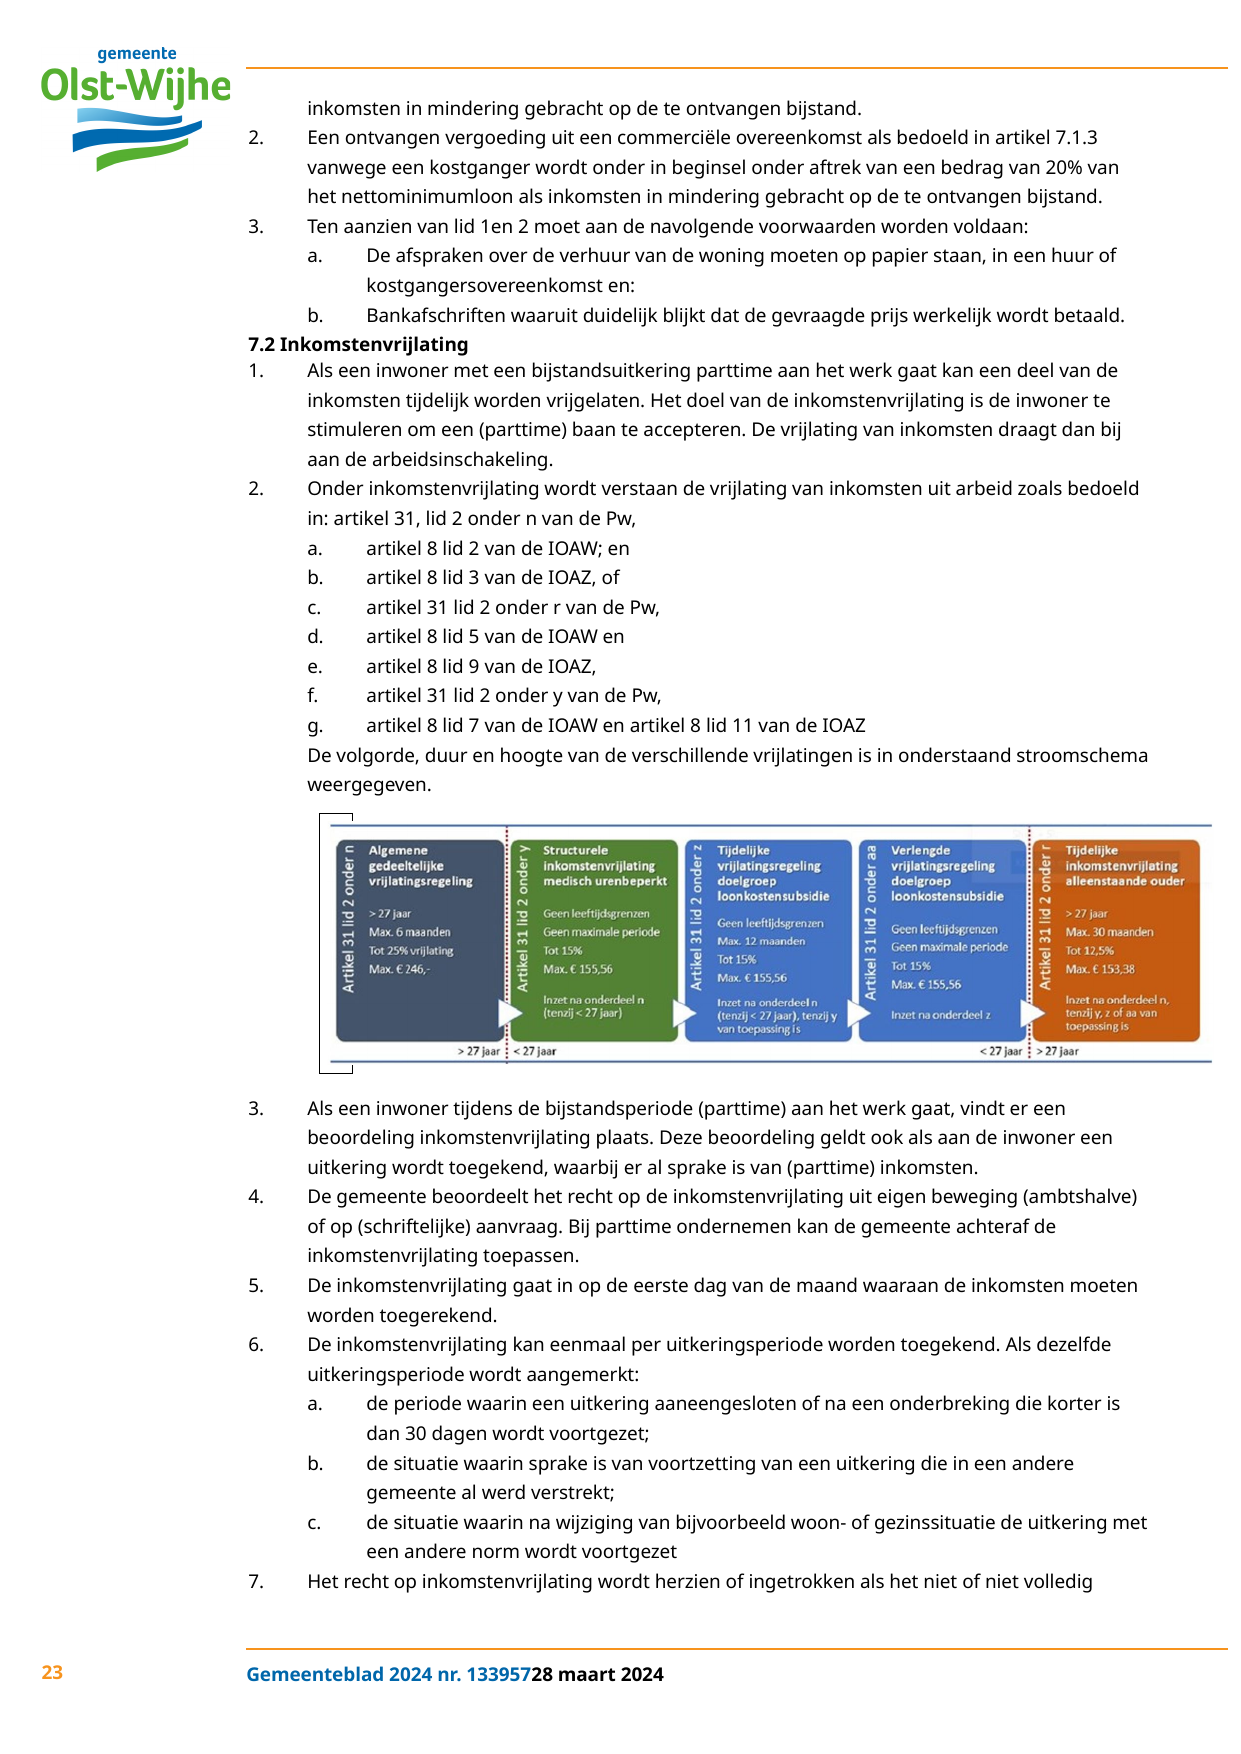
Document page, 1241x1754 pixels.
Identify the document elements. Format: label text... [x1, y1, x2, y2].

list Ten aanzien van lid 1en 2 moet aan de navolgende voorwaarden worden voldaan: [248, 213, 1152, 239]
list artikel 8 lid 9 van de IOAZ, [307, 653, 1152, 679]
picture [327, 821, 1214, 1065]
list De afspraken over de verhuur van de woning moeten op papier staan, in een huur of kostgangersovereenkomst en: [307, 243, 1152, 298]
list artikel 31 lid 2 onder r van de Pw, [307, 594, 1152, 619]
picture [41, 47, 231, 172]
list De inkomstenvrijlating gaat in op de eerste dag van de maand waaraan de inkomsten moeten worden toegerekend. [248, 1272, 1152, 1328]
text 7.2 Inkomstenvrijlating [248, 331, 1152, 357]
list Als een inwoner met een bijstandsuitkering parttime aan het werk gaat kan een deel van de inkomsten tijdelijk worden vrijgelaten. Het doel van de inkomstenvrijlating is de inwoner te stimuleren om een (parttime) baan te accepteren. De vrijlating van inkomsten draagt dan bij aan de arbeidsinschakeling. [248, 357, 1152, 472]
list artikel 8 lid 3 van de IOAZ, of [307, 564, 1152, 590]
list Onder inkomstenvrijlating wordt verstaan de vrijlating van inkomsten uit arbeid zoals bedoeld in: artikel 31, lid 2 onder n van de Pw, [248, 476, 1152, 531]
list Als een inwoner tijdens de bijstandsperiode (parttime) aan het werk gaat, vindt er een beoordeling inkomstenvrijlating plaats. Deze beoordeling geldt ook als aan de inwoner een uitkering wordt toegekend, waarbij er al sprake is van (parttime) inkomsten. [248, 1095, 1152, 1180]
list Een ontvangen vergoeding uit een commerciële overeenkomst als bedoeld in artikel 7.1.3 vanwege een kostganger wordt onder in beginsel onder aftrek van een bedrag van 20% van het nettominimumloon als inkomsten in mindering gebracht op de te ontvangen bijstand. [248, 124, 1152, 209]
list Het recht op inkomstenvrijlating wordt herzien of ingetrokken als het niet of niet volledig [248, 1568, 1152, 1594]
list de situatie waarin na wijziging van bijvoorbeeld woon- of gezinssituatie de uitkering met een andere norm wordt voortgezet [307, 1509, 1152, 1564]
list artikel 31 lid 2 onder y van de Pw, [307, 683, 1152, 708]
list De gemeente beoordeelt het recht op de inkomstenvrijlating uit eigen beweging (ambtshalve) of op (schriftelijke) aanvraag. Bij parttime ondernemen kan de gemeente achteraf de inkomstenvrijlating toepassen. [248, 1183, 1152, 1268]
list de situatie waarin sprake is van voortzetting van een uitkering die in een andere gemeente al werd verstrekt; [307, 1450, 1152, 1505]
list artikel 8 lid 5 van de IOAW en [307, 623, 1152, 649]
list artikel 8 lid 7 van de IOAW en artikel 8 lid 11 van de IOAZ [307, 712, 1152, 738]
list de periode waarin een uitkering aaneengesloten of na een onderbreking die korter is dan 30 dagen wordt voortgezet; [307, 1391, 1152, 1446]
list inkomsten in mindering gebracht op de te ontvangen bijstand. [248, 95, 1152, 121]
list Bankafschriften waaruit duidelijk blijkt dat de gevraagde prijs werkelijk wordt betaald. [307, 302, 1152, 328]
list De volgorde, duur en hoogte van de verschillende vrijlatingen is in onderstaand stroomschema weergegeven. [248, 742, 1152, 797]
list artikel 8 lid 2 van de IOAW; en [307, 535, 1152, 560]
list De inkomstenvrijlating kan eenmaal per uitkeringsperiode worden toegekend. Als dezelfde uitkeringsperiode wordt aangemerkt: [248, 1331, 1152, 1387]
